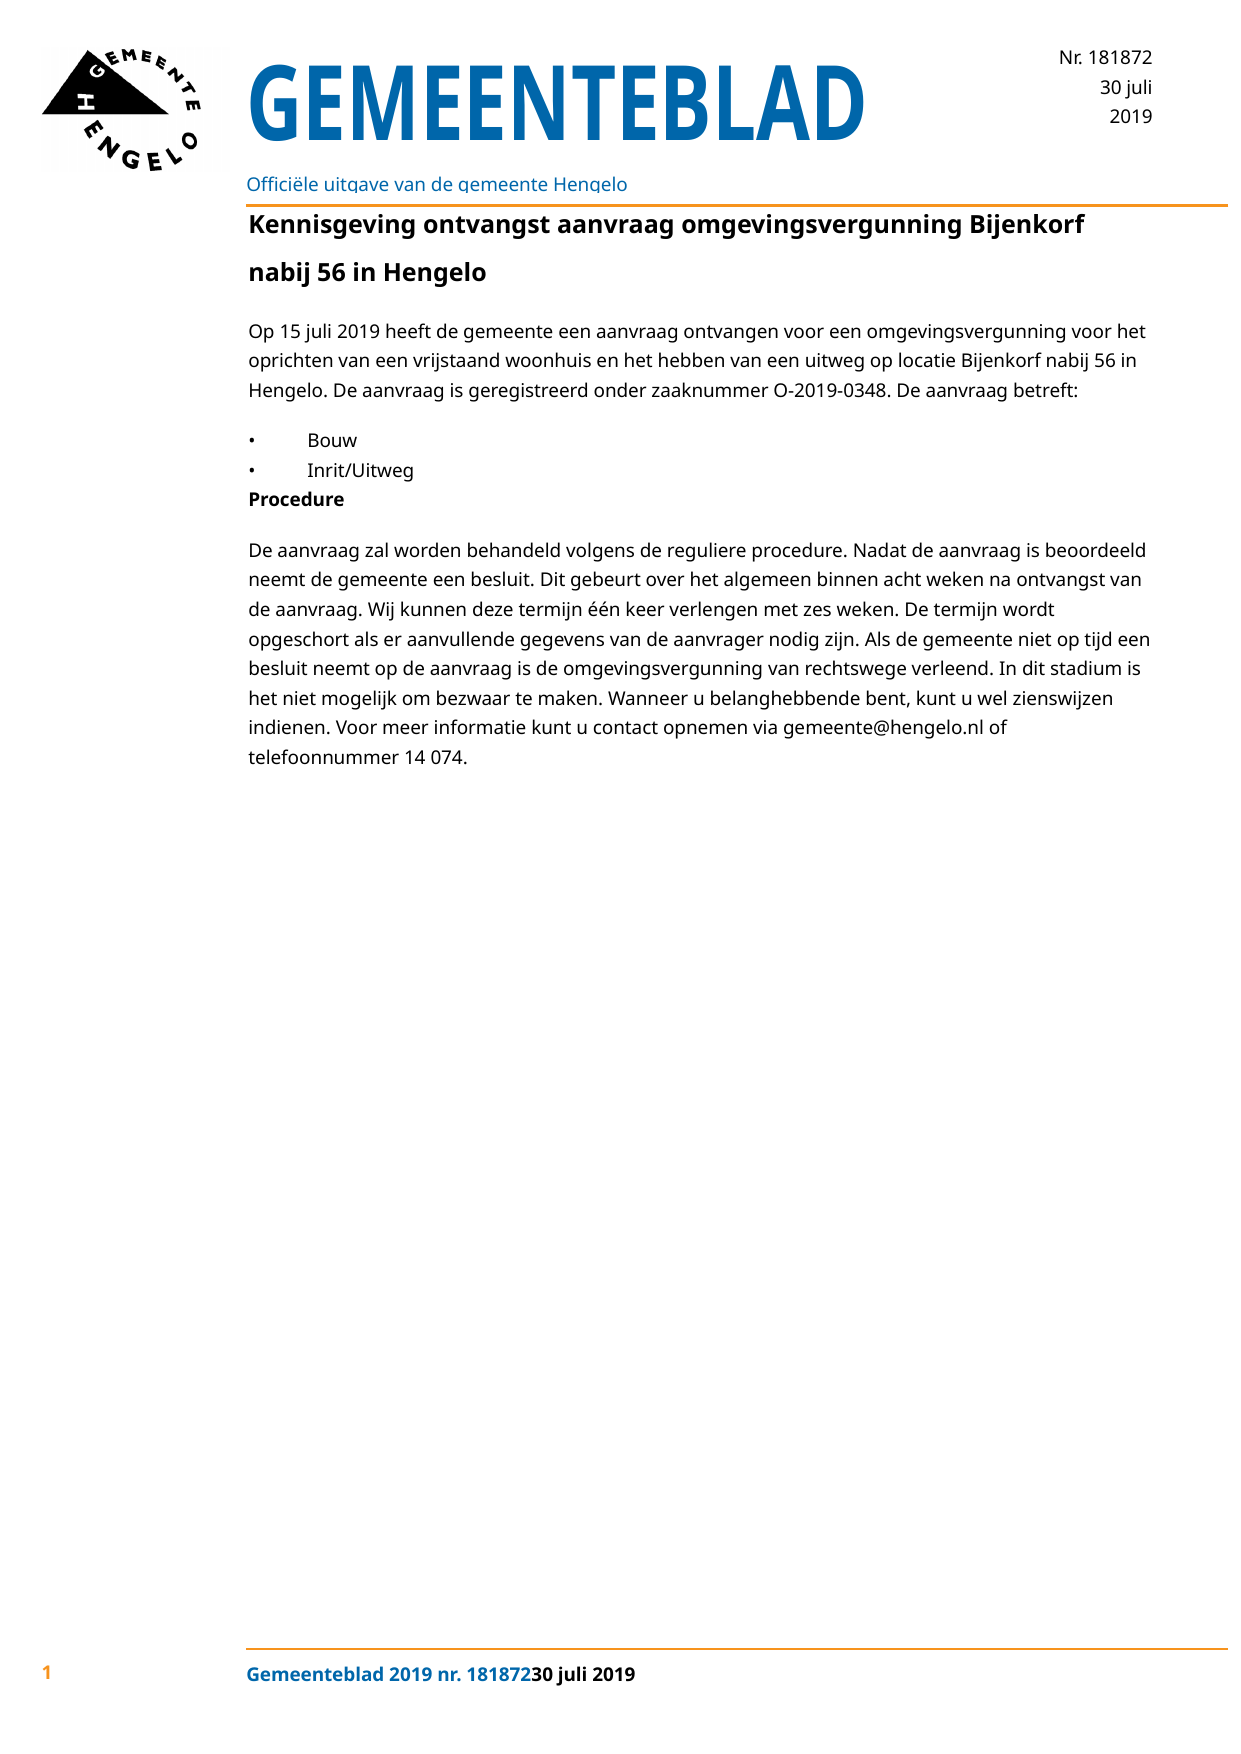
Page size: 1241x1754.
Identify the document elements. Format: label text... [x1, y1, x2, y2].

text Op 15 juli 2019 heeft de gemeente een aanvraag ontvangen voor een omgevingsvergunning voor het oprichten van een vrijstaand woonhuis en het hebben van een uitweg op locatie Bijenkorf nabij 56 in Hengelo. De aanvraag is geregistreerd onder zaaknummer O-2019-0348. De aanvraag betreft: [248, 318, 1152, 403]
text Procedure [248, 487, 1152, 512]
list Bouw [248, 427, 1152, 453]
list Inrit/Uitweg [248, 457, 1152, 483]
text Kennisgeving ontvangst aanvraag omgevingsvergunning Bijenkorf nabij 56 in Hengelo [248, 207, 1152, 288]
text De aanvraag zal worden behandeld volgens de reguliere procedure. Nadat de aanvraag is beoordeeld neemt de gemeente een besluit. Dit gebeurt over het algemeen binnen acht weken na ontvangst van de aanvraag. Wij kunnen deze termijn één keer verlengen met zes weken. De termijn wordt opgeschort als er aanvullende gegevens van de aanvrager nodig zijn. Als de gemeente niet op tijd een besluit neemt op de aanvraag is de omgevingsvergunning van rechtswege verleend. In dit stadium is het niet mogelijk om bezwaar te maken. Wanneer u belanghebbende bent, kunt u wel zienswijzen indienen. Voor meer informatie kunt u contact opnemen via gemeente@hengelo.nl of telefoonnummer 14 074. [248, 537, 1152, 770]
picture [41, 47, 231, 172]
